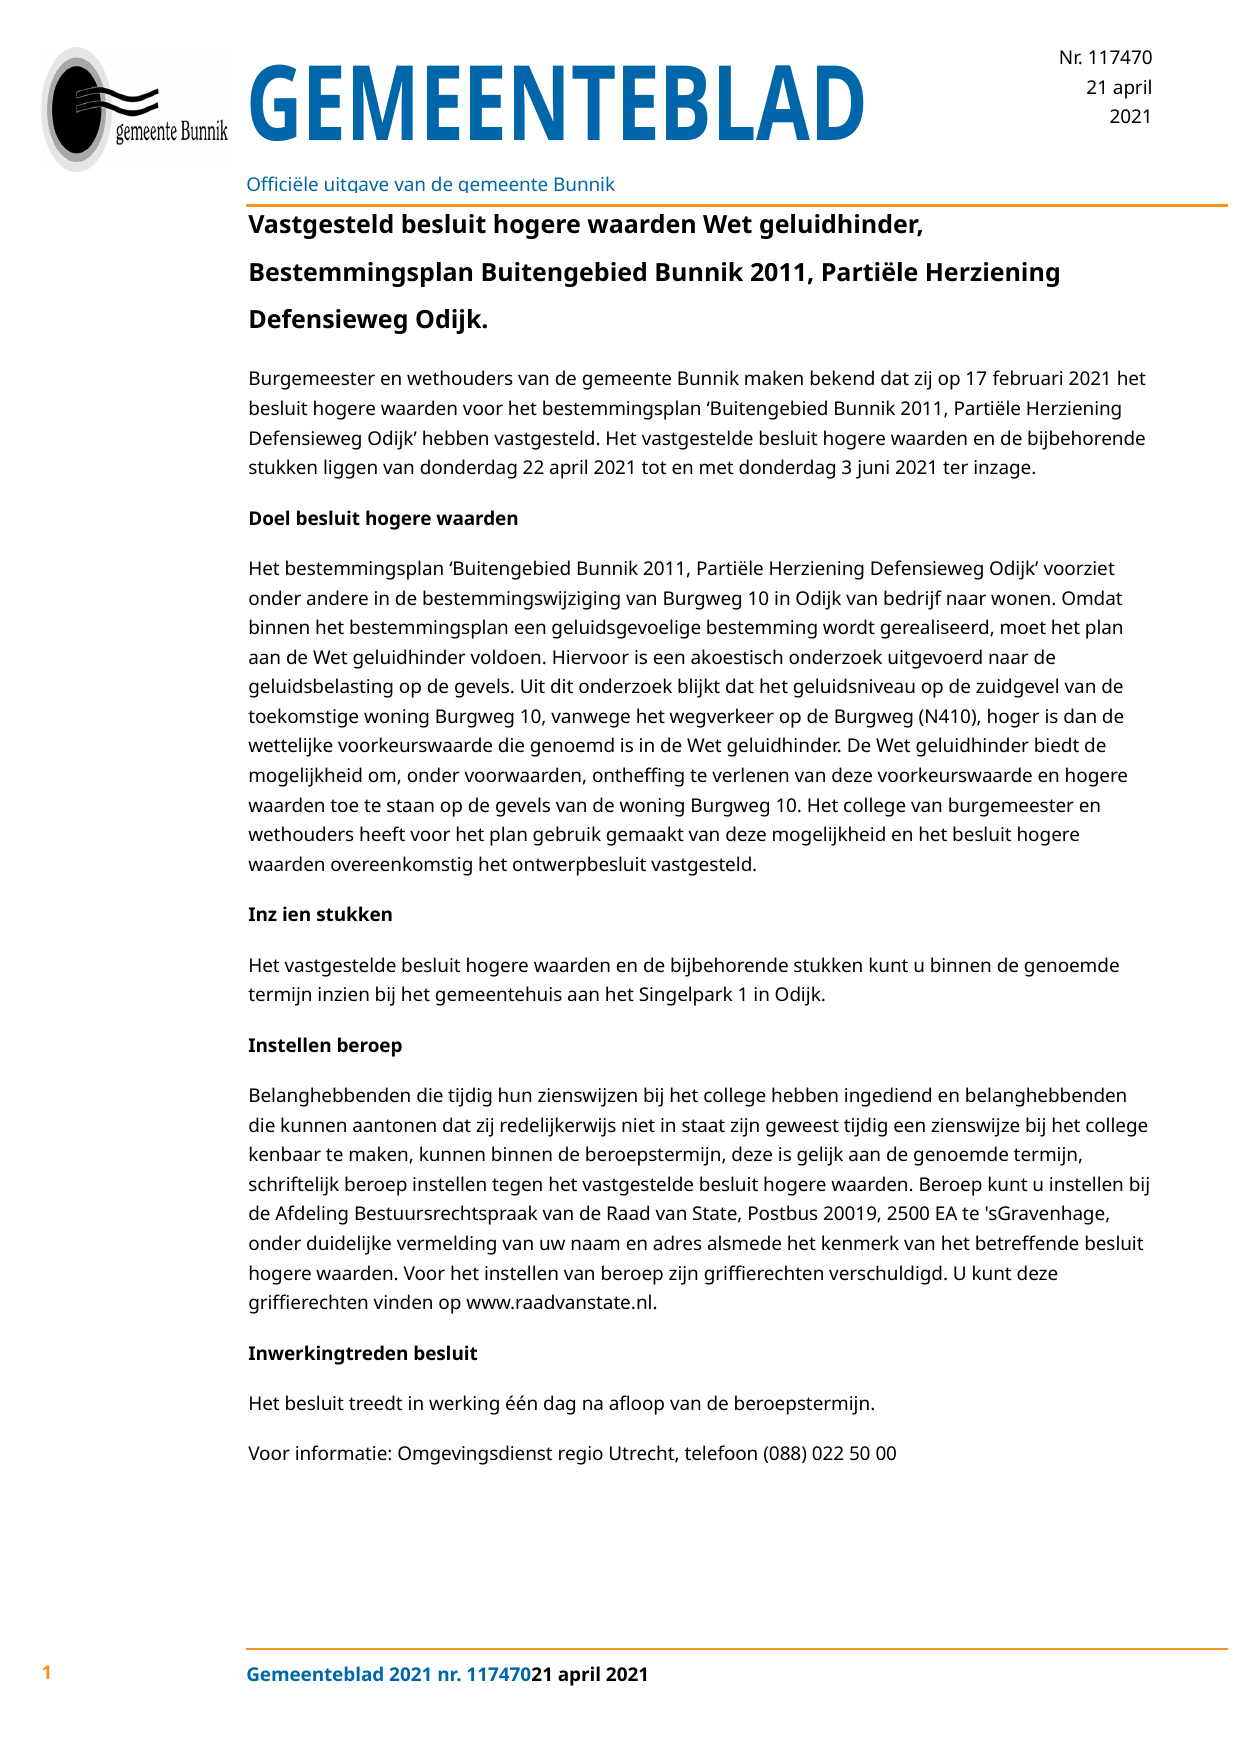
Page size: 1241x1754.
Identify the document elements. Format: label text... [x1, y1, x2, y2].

text Het vastgestelde besluit hogere waarden en de bijbehorende stukken kunt u binnen de genoemde termijn inzien bij het gemeentehuis aan het Singelpark 1 in Odijk. [248, 952, 1152, 1007]
text Vastgesteld besluit hogere waarden Wet geluidhinder, Bestemmingsplan Buitengebied Bunnik 2011, Partiële Herziening Defensieweg Odijk. [248, 207, 1152, 336]
text Inz ien stukken [248, 901, 1152, 927]
text Instellen beroep [248, 1032, 1152, 1057]
text Het bestemmingsplan ‘Buitengebied Bunnik 2011, Partiële Herziening Defensieweg Odijk’ voorziet onder andere in de bestemmingswijziging van Burgweg 10 in Odijk van bedrijf naar wonen. Omdat binnen het bestemmingsplan een geluidsgevoelige bestemming wordt gerealiseerd, moet het plan aan de Wet geluidhinder voldoen. Hiervoor is een akoestisch onderzoek uitgevoerd naar de geluidsbelasting op de gevels. Uit dit onderzoek blijkt dat het geluidsniveau op de zuidgevel van de toekomstige woning Burgweg 10, vanwege het wegverkeer op de Burgweg (N410), hoger is dan de wettelijke voorkeurswaarde die genoemd is in de Wet geluidhinder. De Wet geluidhinder biedt de mogelijkheid om, onder voorwaarden, ontheffing te verlenen van deze voorkeurswaarde en hogere waarden toe te staan op de gevels van de woning Burgweg 10. Het college van burgemeester en wethouders heeft voor het plan gebruik gemaakt van deze mogelijkheid en het besluit hogere waarden overeenkomstig het ontwerpbesluit vastgesteld. [248, 555, 1152, 877]
text Het besluit treedt in werking één dag na afloop van de beroepstermijn. [248, 1390, 1152, 1416]
text Burgemeester en wethouders van de gemeente Bunnik maken bekend dat zij op 17 februari 2021 het besluit hogere waarden voor het bestemmingsplan ‘Buitengebied Bunnik 2011, Partiële Herziening Defensieweg Odijk’ hebben vastgesteld. Het vastgestelde besluit hogere waarden en de bijbehorende stukken liggen van donderdag 22 april 2021 tot en met donderdag 3 juni 2021 ter inzage. [248, 366, 1152, 480]
picture [41, 47, 231, 172]
text Voor informatie: Omgevingsdienst regio Utrecht, telefoon (088) 022 50 00 [248, 1441, 1152, 1466]
text Belanghebbenden die tijdig hun zienswijzen bij het college hebben ingediend en belanghebbenden die kunnen aantonen dat zij redelijkerwijs niet in staat zijn geweest tijdig een zienswijze bij het college kenbaar te maken, kunnen binnen de beroepstermijn, deze is gelijk aan de genoemde termijn, schriftelijk beroep instellen tegen het vastgestelde besluit hogere waarden. Beroep kunt u instellen bij de Afdeling Bestuursrechtspraak van de Raad van State, Postbus 20019, 2500 EA te 'sGravenhage, onder duidelijke vermelding van uw naam en adres alsmede het kenmerk van het betreffende besluit hogere waarden. Voor het instellen van beroep zijn griffierechten verschuldigd. U kunt deze griffierechten vinden op www.raadvanstate.nl. [248, 1082, 1152, 1315]
text Doel besluit hogere waarden [248, 505, 1152, 530]
text Inwerkingtreden besluit [248, 1340, 1152, 1365]
